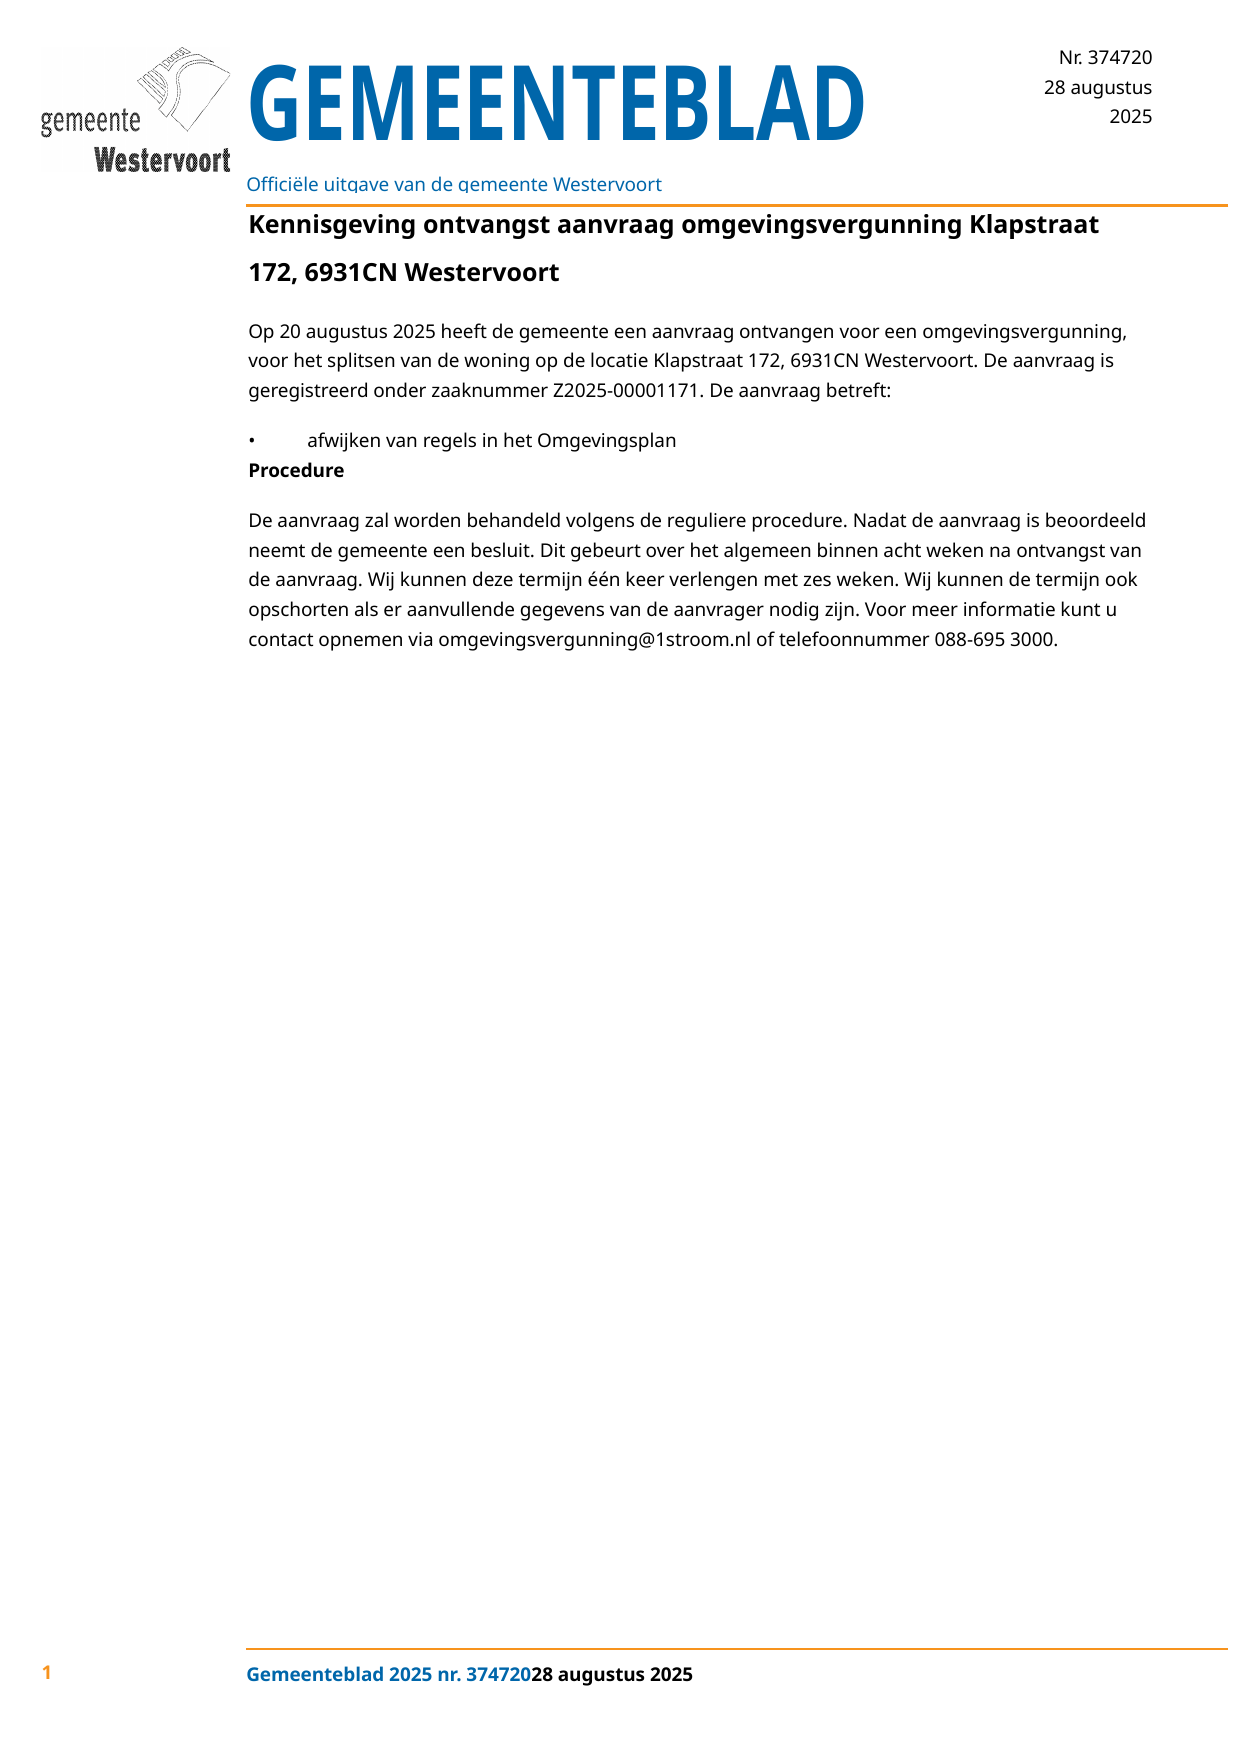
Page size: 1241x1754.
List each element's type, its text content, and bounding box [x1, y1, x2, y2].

list afwijken van regels in het Omgevingsplan [248, 427, 1152, 453]
text Op 20 augustus 2025 heeft de gemeente een aanvraag ontvangen voor een omgevingsvergunning, voor het splitsen van de woning op de locatie Klapstraat 172, 6931CN Westervoort. De aanvraag is geregistreerd onder zaaknummer Z2025-00001171. De aanvraag betreft: [248, 318, 1152, 403]
text De aanvraag zal worden behandeld volgens de reguliere procedure. Nadat de aanvraag is beoordeeld neemt de gemeente een besluit. Dit gebeurt over het algemeen binnen acht weken na ontvangst van de aanvraag. Wij kunnen deze termijn één keer verlengen met zes weken. Wij kunnen de termijn ook opschorten als er aanvullende gegevens van de aanvrager nodig zijn. Voor meer informatie kunt u contact opnemen via omgevingsvergunning@1stroom.nl of telefoonnummer 088-695 3000. [248, 507, 1152, 652]
picture [41, 47, 231, 172]
text Kennisgeving ontvangst aanvraag omgevingsvergunning Klapstraat 172, 6931CN Westervoort [248, 207, 1152, 288]
text Procedure [248, 457, 1152, 483]
